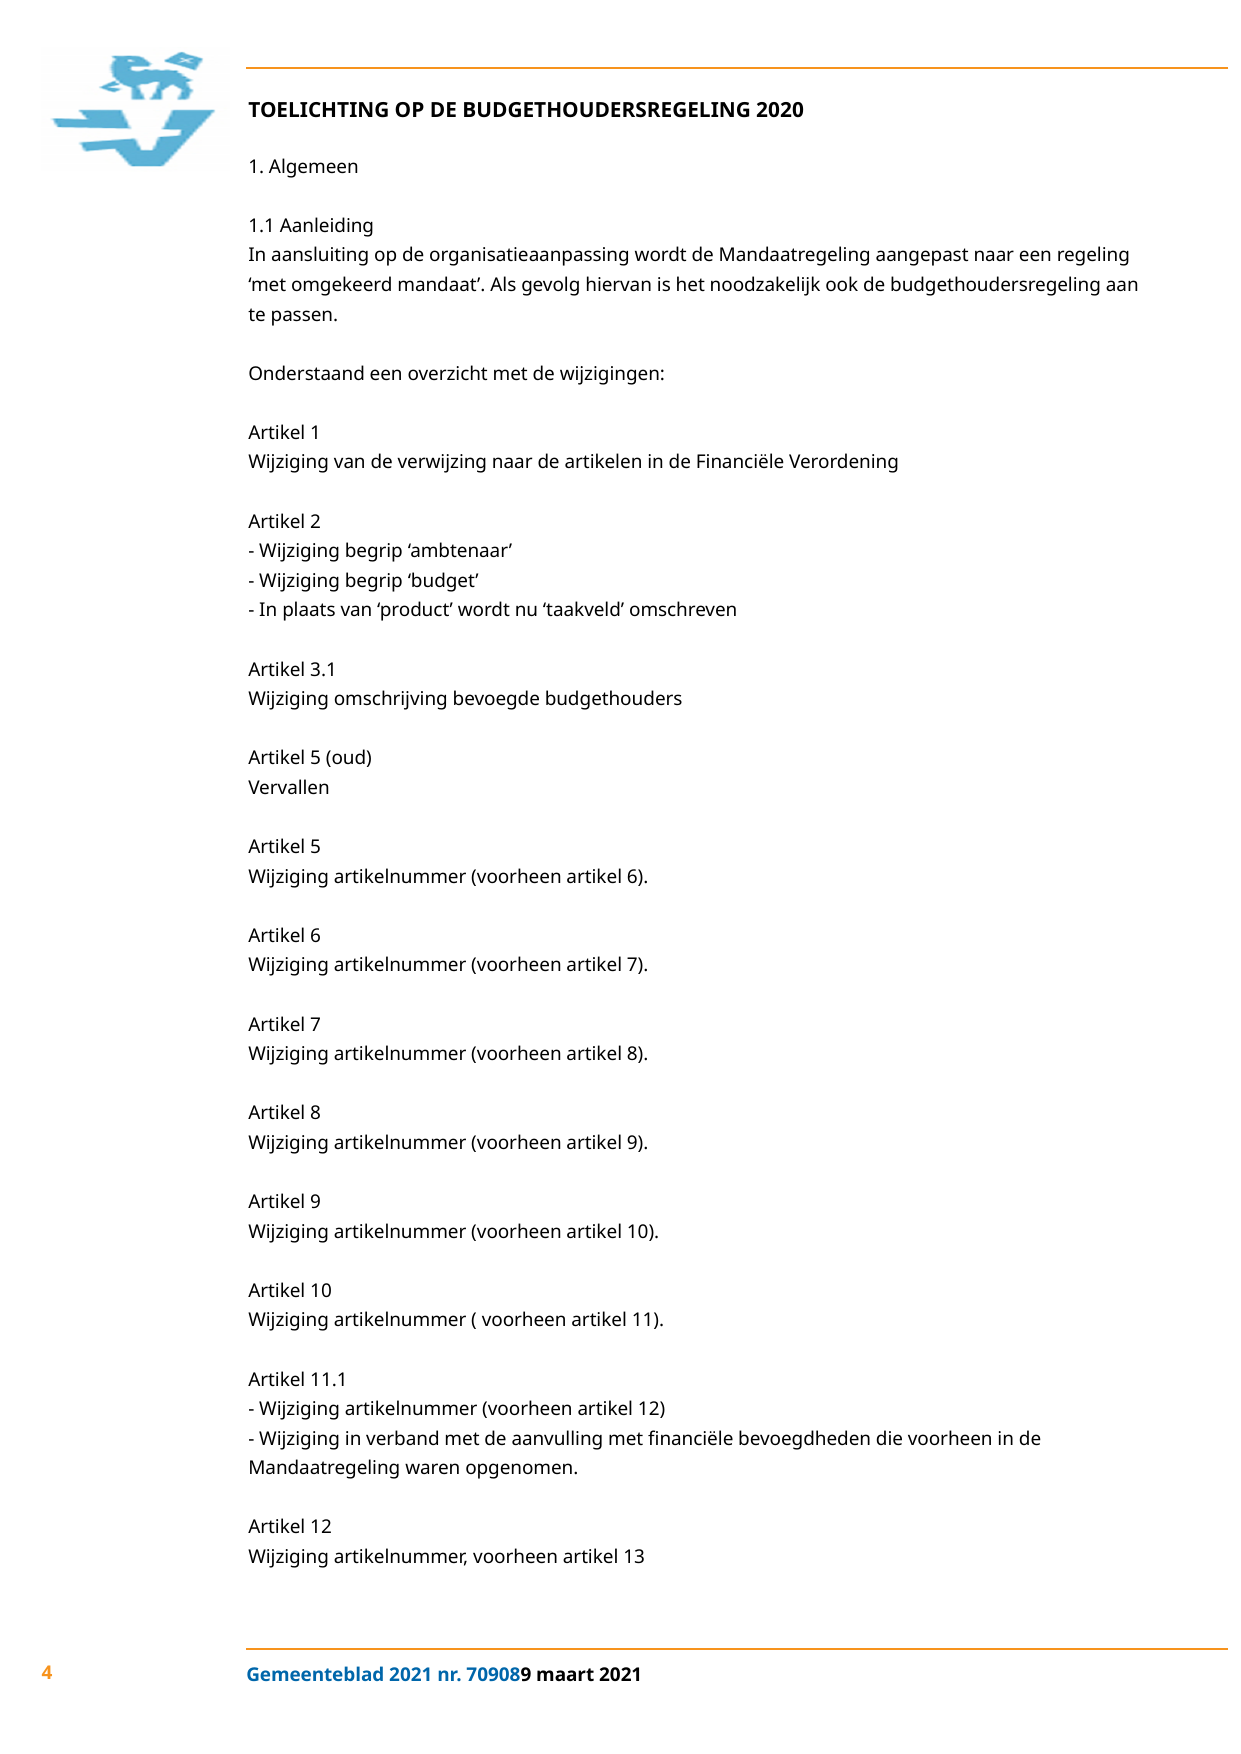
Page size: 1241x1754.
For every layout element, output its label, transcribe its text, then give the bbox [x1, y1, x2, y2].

text Artikel 10 [248, 1277, 1152, 1303]
text - Wijziging artikelnummer (voorheen artikel 12) [248, 1395, 1152, 1421]
text Artikel 7 [248, 1011, 1152, 1037]
picture [41, 47, 231, 172]
text - Wijziging begrip ‘ambtenaar’ [248, 537, 1152, 563]
text - Wijziging in verband met de aanvulling met financiële bevoegdheden die voorheen in de Mandaatregeling waren opgenomen. [248, 1425, 1152, 1480]
text TOELICHTING OP DE BUDGETHOUDERSREGELING 2020 [248, 95, 1152, 123]
text Wijziging artikelnummer ( voorheen artikel 11). [248, 1307, 1152, 1332]
text Wijziging artikelnummer, voorheen artikel 13 [248, 1543, 1152, 1569]
text - Wijziging begrip ‘budget’ [248, 567, 1152, 593]
text Artikel 5 [248, 833, 1152, 859]
text Wijziging artikelnummer (voorheen artikel 8). [248, 1040, 1152, 1066]
text 1. Algemeen [248, 153, 1152, 179]
text Wijziging van de verwijzing naar de artikelen in de Financiële Verordening [248, 449, 1152, 474]
text Artikel 5 (oud) [248, 744, 1152, 770]
text Wijziging artikelnummer (voorheen artikel 6). [248, 863, 1152, 889]
text Wijziging artikelnummer (voorheen artikel 7). [248, 952, 1152, 977]
text Artikel 6 [248, 922, 1152, 948]
text 1.1 Aanleiding [248, 212, 1152, 238]
text Artikel 2 [248, 508, 1152, 534]
text Wijziging artikelnummer (voorheen artikel 10). [248, 1218, 1152, 1244]
text Artikel 8 [248, 1099, 1152, 1125]
text In aansluiting op de organisatieaanpassing wordt de Mandaatregeling aangepast naar een regeling ‘met omgekeerd mandaat’. Als gevolg hiervan is het noodzakelijk ook de budgethoudersregeling aan te passen. [248, 242, 1152, 327]
text Artikel 9 [248, 1188, 1152, 1214]
text - In plaats van ‘product’ wordt nu ‘taakveld’ omschreven [248, 597, 1152, 622]
text Artikel 12 [248, 1514, 1152, 1539]
text Artikel 3.1 [248, 656, 1152, 682]
text Artikel 11.1 [248, 1366, 1152, 1392]
text Artikel 1 [248, 419, 1152, 445]
text Vervallen [248, 774, 1152, 800]
text Onderstaand een overzicht met de wijzigingen: [248, 360, 1152, 386]
text Wijziging omschrijving bevoegde budgethouders [248, 685, 1152, 711]
text Wijziging artikelnummer (voorheen artikel 9). [248, 1129, 1152, 1155]
